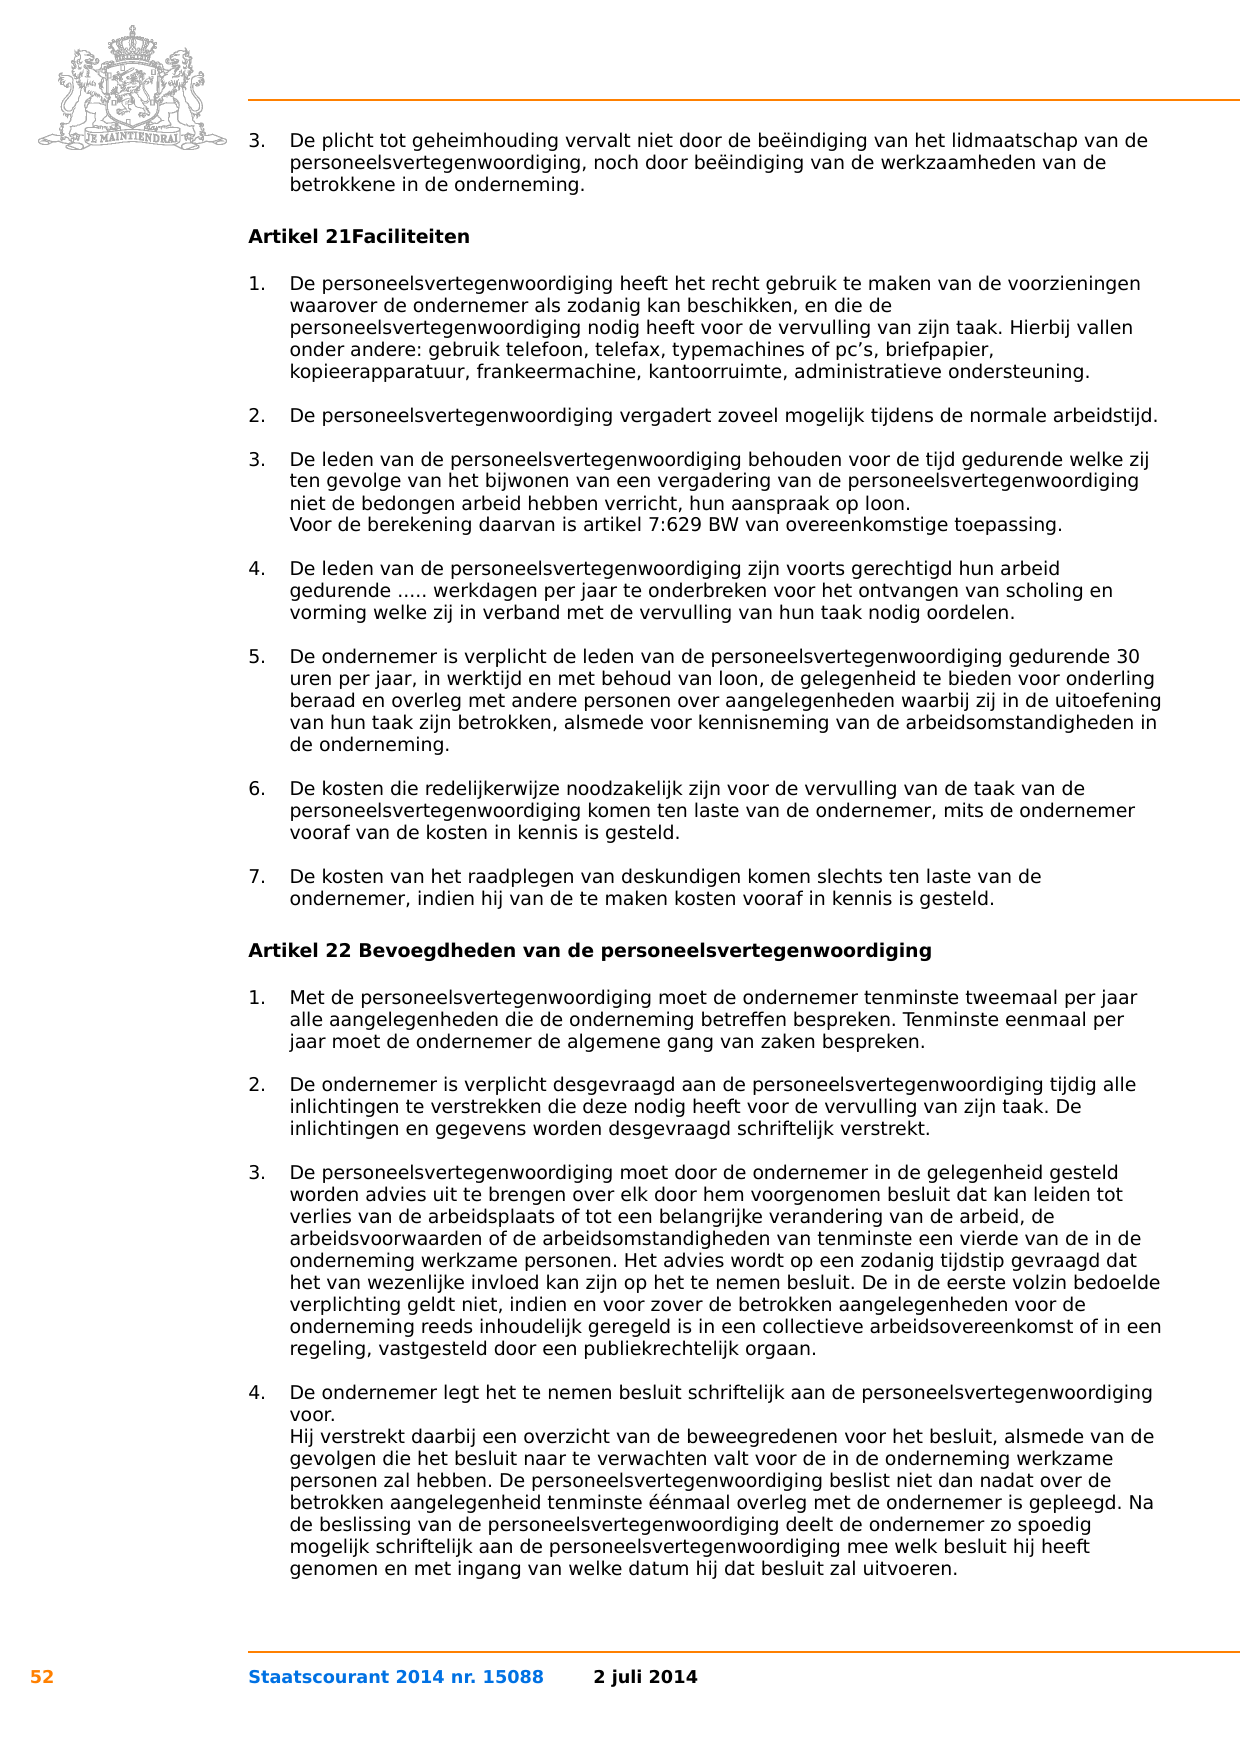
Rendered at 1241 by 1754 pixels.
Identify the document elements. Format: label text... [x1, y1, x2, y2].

text Voor de berekening daarvan is artikel 7:629 BW van overeenkomstige toepassing. [289, 514, 1163, 536]
picture [38, 25, 227, 150]
text 3. De personeelsvertegenwoordiging moet door de ondernemer in de gelegenheid gesteld worden advies uit te brengen over elk door hem voorgenomen besluit dat kan leiden tot verlies van de arbeidsplaats of tot een belangrijke verandering van de arbeid, de arbeidsvoorwaarden of de arbeidsomstandigheden van tenminste een vierde van de in de onderneming werkzame personen. Het advies wordt op een zodanig tijdstip gevraagd dat het van wezenlijke invloed kan zijn op het te nemen besluit. De in de eerste volzin bedoelde verplichting geldt niet, indien en voor zover de betrokken aangelegenheden voor de onderneming reeds inhoudelijk geregeld is in een collectieve arbeidsovereenkomst of in een regeling, vastgesteld door een publiekrechtelijk orgaan. [248, 1162, 1163, 1360]
subtitle Artikel 21Faciliteiten [248, 226, 1163, 248]
text 1. De personeelsvertegenwoordiging heeft het recht gebruik te maken van de voorzieningen waarover de ondernemer als zodanig kan beschikken, en die de personeelsvertegenwoordiging nodig heeft voor de vervulling van zijn taak. Hierbij vallen onder andere: gebruik telefoon, telefax, typemachines of pc’s, briefpapier, kopieerapparatuur, frankeermachine, kantoorruimte, administratieve ondersteuning. [248, 273, 1163, 383]
text 4. De ondernemer legt het te nemen besluit schriftelijk aan de personeelsvertegenwoordiging voor. [248, 1382, 1163, 1426]
text Hij verstrekt daarbij een overzicht van de beweegredenen voor het besluit, alsmede van de gevolgen die het besluit naar te verwachten valt voor de in de onderneming werkzame personen zal hebben. De personeelsvertegenwoordiging beslist niet dan nadat over de betrokken aangelegenheid tenminste éénmaal overleg met de ondernemer is gepleegd. Na de beslissing van de personeelsvertegenwoordiging deelt de ondernemer zo spoedig mogelijk schriftelijk aan de personeelsvertegenwoordiging mee welk besluit hij heeft genomen en met ingang van welke datum hij dat besluit zal uitvoeren. [289, 1426, 1163, 1580]
text 1. Met de personeelsvertegenwoordiging moet de ondernemer tenminste tweemaal per jaar alle aangelegenheden die de onderneming betreffen bespreken. Tenminste eenmaal per jaar moet de ondernemer de algemene gang van zaken bespreken. [248, 987, 1163, 1052]
subtitle Artikel 22 Bevoegdheden van de personeelsvertegenwoordiging [248, 939, 1163, 962]
text 5. De ondernemer is verplicht de leden van de personeelsvertegenwoordiging gedurende 30 uren per jaar, in werktijd en met behoud van loon, de gelegenheid te bieden voor onderling beraad en overleg met andere personen over aangelegenheden waarbij zij in de uitoefening van hun taak zijn betrokken, alsmede voor kennisneming van de arbeidsomstandigheden in de onderneming. [248, 646, 1163, 756]
text 3. De plicht tot geheimhouding vervalt niet door de beëindiging van het lidmaatschap van de personeelsvertegenwoordiging, noch door beëindiging van de werkzaamheden van de betrokkene in de onderneming. [248, 130, 1163, 196]
text 2. De ondernemer is verplicht desgevraagd aan de personeelsvertegenwoordiging tijdig alle inlichtingen te verstrekken die deze nodig heeft voor de vervulling van zijn taak. De inlichtingen en gegevens worden desgevraagd schriftelijk verstrekt. [248, 1074, 1163, 1140]
text 2. De personeelsvertegenwoordiging vergadert zoveel mogelijk tijdens de normale arbeidstijd. [248, 404, 1163, 427]
text 3. De leden van de personeelsvertegenwoordiging behouden voor de tijd gedurende welke zij ten gevolge van het bijwonen van een vergadering van de personeelsvertegenwoordiging niet de bedongen arbeid hebben verricht, hun aanspraak op loon. [248, 448, 1163, 514]
text 6. De kosten die redelijkerwijze noodzakelijk zijn voor de vervulling van de taak van de personeelsvertegenwoordiging komen ten laste van de ondernemer, mits de ondernemer vooraf van de kosten in kennis is gesteld. [248, 778, 1163, 844]
text 4. De leden van de personeelsvertegenwoordiging zijn voorts gerechtigd hun arbeid gedurende ..... werkdagen per jaar te onderbreken voor het ontvangen van scholing en vorming welke zij in verband met de vervulling van hun taak nodig oordelen. [248, 558, 1163, 624]
text 7. De kosten van het raadplegen van deskundigen komen slechts ten laste van de ondernemer, indien hij van de te maken kosten vooraf in kennis is gesteld. [248, 866, 1163, 909]
